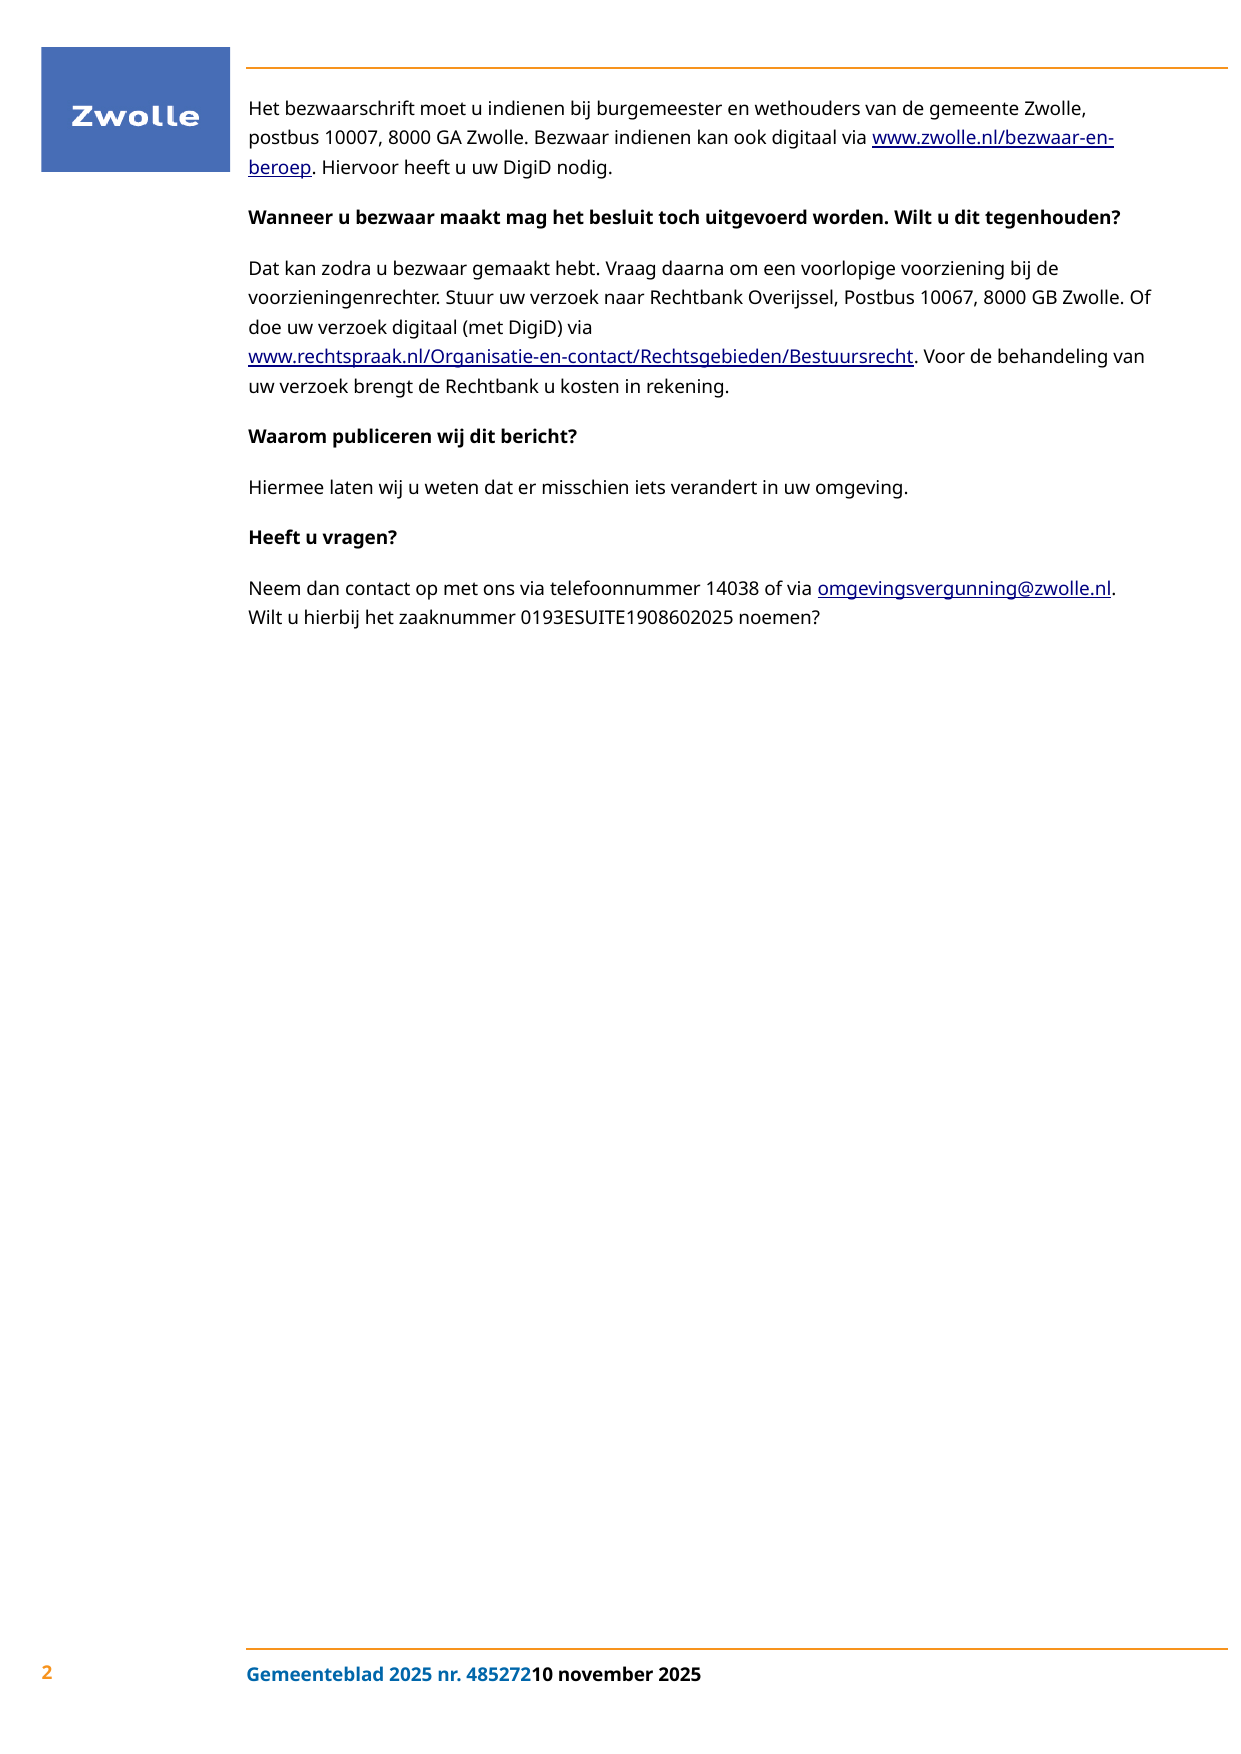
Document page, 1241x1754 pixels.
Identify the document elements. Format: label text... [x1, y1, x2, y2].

text Neem dan contact op met ons via telefoonnummer 14038 of via omgevingsvergunning@zwolle.nl. Wilt u hierbij het zaaknummer 0193ESUITE1908602025 noemen? [248, 575, 1152, 630]
picture [41, 47, 231, 172]
text Het bezwaarschrift moet u indienen bij burgemeester en wethouders van de gemeente Zwolle, postbus 10007, 8000 GA Zwolle. Bezwaar indienen kan ook digitaal via www.zwolle.nl/bezwaar-en-beroep. Hiervoor heeft u uw DigiD nodig. [248, 95, 1152, 180]
text Waarom publiceren wij dit bericht? [248, 423, 1152, 449]
text Hiermee laten wij u weten dat er misschien iets verandert in uw omgeving. [248, 474, 1152, 500]
text Heeft u vragen? [248, 524, 1152, 550]
text Dat kan zodra u bezwaar gemaakt hebt. Vraag daarna om een voorlopige voorziening bij de voorzieningenrechter. Stuur uw verzoek naar Rechtbank Overijssel, Postbus 10067, 8000 GB Zwolle. Of doe uw verzoek digitaal (met DigiD) via www.rechtspraak.nl/Organisatie-en-contact/Rechtsgebieden/Bestuursrecht. Voor de behandeling van uw verzoek brengt de Rechtbank u kosten in rekening. [248, 255, 1152, 399]
text Wanneer u bezwaar maakt mag het besluit toch uitgevoerd worden. Wilt u dit tegenhouden? [248, 204, 1152, 230]
